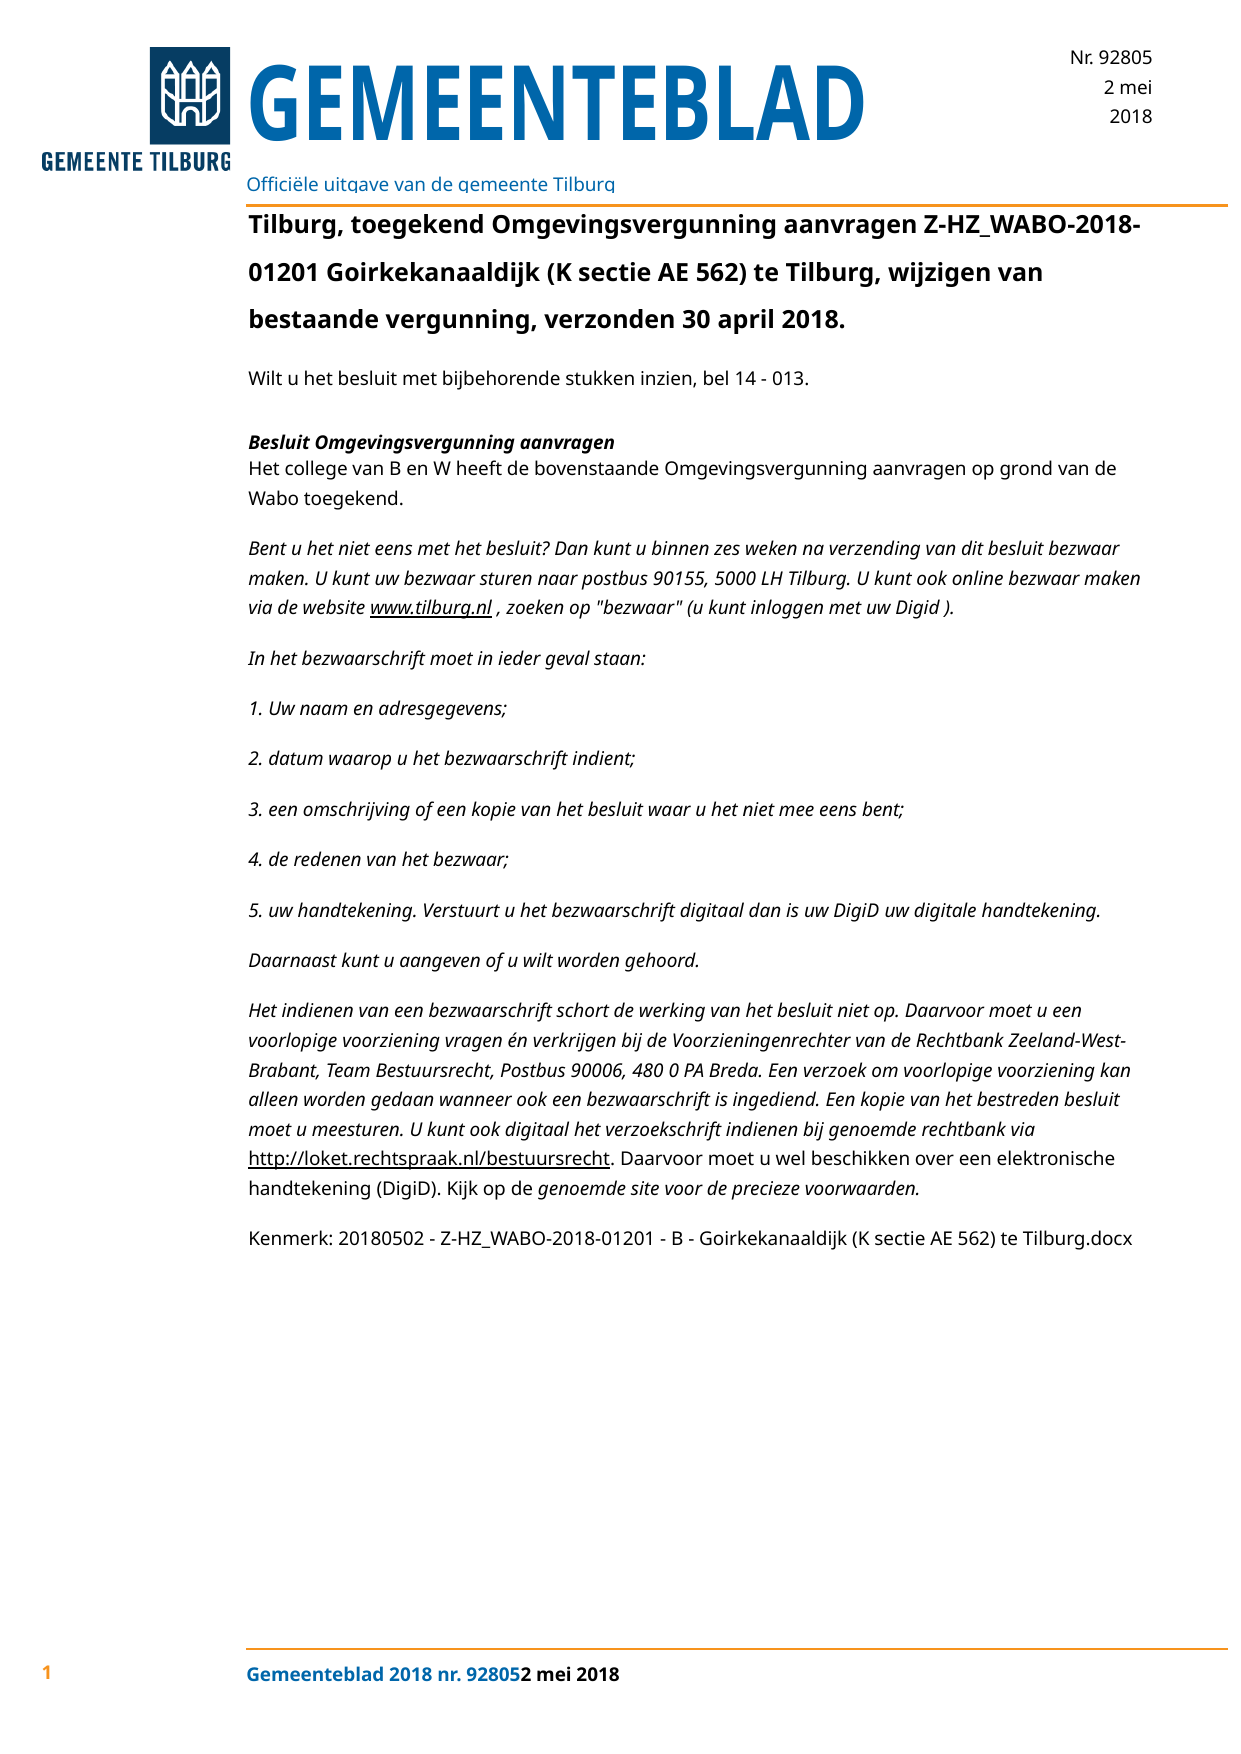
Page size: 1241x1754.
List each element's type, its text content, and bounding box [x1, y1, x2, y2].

text Kenmerk: 20180502 - Z-HZ_WABO-2018-01201 - B - Goirkekanaaldijk (K sectie AE 562) te Tilburg.docx [248, 1226, 1152, 1251]
text Besluit Omgevingsvergunning aanvragen [248, 429, 1152, 455]
text 4. de redenen van het bezwaar; [248, 846, 1152, 872]
text Wilt u het besluit met bijbehorende stukken inzien, bel 14 - 013. [248, 366, 1152, 391]
text 2. datum waarop u het bezwaarschrift indient; [248, 746, 1152, 771]
text Het college van B en W heeft de bovenstaande Omgevingsvergunning aanvragen op grond van de Wabo toegekend. [248, 455, 1152, 511]
picture [41, 47, 231, 172]
text Daarnaast kunt u aangeven of u wilt worden gehoord. [248, 947, 1152, 973]
text 1. Uw naam en adresgegevens; [248, 695, 1152, 721]
text Tilburg, toegekend Omgevingsvergunning aanvragen Z-HZ_WABO-2018-01201 Goirkekanaaldijk (K sectie AE 562) te Tilburg, wijzigen van bestaande vergunning, verzonden 30 april 2018. [248, 207, 1152, 336]
text Bent u het niet eens met het besluit? Dan kunt u binnen zes weken na verzending van dit besluit bezwaar maken. U kunt uw bezwaar sturen naar postbus 90155, 5000 LH Tilburg. U kunt ook online bezwaar maken via de website www.tilburg.nl , zoeken op "bezwaar" (u kunt inloggen met uw Digid ). [248, 535, 1152, 620]
text 5. uw handtekening. Verstuurt u het bezwaarschrift digitaal dan is uw DigiD uw digitale handtekening. [248, 897, 1152, 923]
text 3. een omschrijving of een kopie van het besluit waar u het niet mee eens bent; [248, 796, 1152, 822]
text Het indienen van een bezwaarschrift schort de werking van het besluit niet op. Daarvoor moet u een voorlopige voorziening vragen én verkrijgen bij de Voorzieningenrechter van de Rechtbank Zeeland-West-Brabant, Team Bestuursrecht, Postbus 90006, 480 0 PA Breda. Een verzoek om voorlopige voorziening kan alleen worden gedaan wanneer ook een bezwaarschrift is ingediend. Een kopie van het bestreden besluit moet u meesturen. U kunt ook digitaal het verzoekschrift indienen bij genoemde rechtbank via http://loket.rechtspraak.nl/bestuursrecht. Daarvoor moet u wel beschikken over een elektronische handtekening (DigiD). Kijk op de genoemde site voor de precieze voorwaarden. [248, 998, 1152, 1201]
text In het bezwaarschrift moet in ieder geval staan: [248, 645, 1152, 671]
